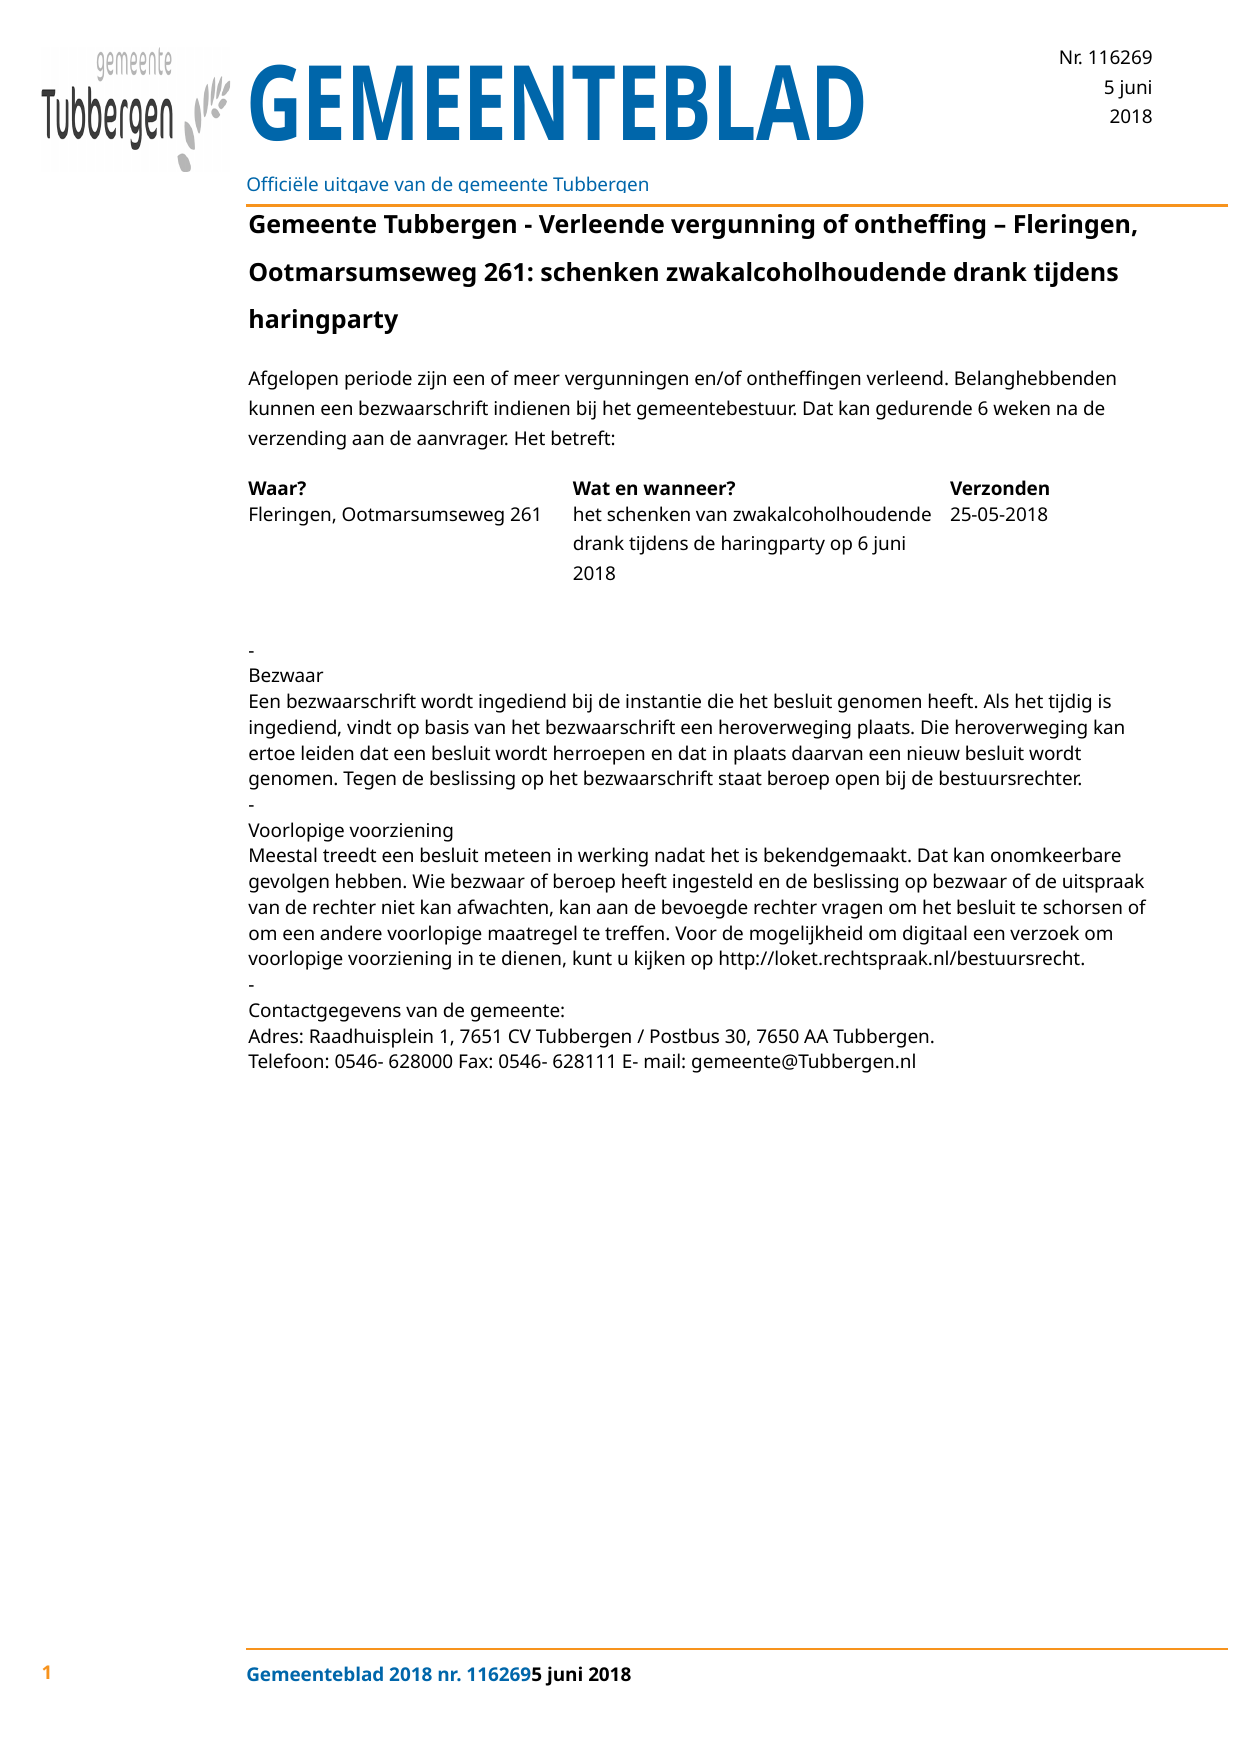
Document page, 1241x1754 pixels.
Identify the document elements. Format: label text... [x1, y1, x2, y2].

picture [41, 47, 231, 172]
table_cell Fleringen, Ootmarsumseweg 261 [248, 501, 573, 586]
table_header Wat en wanneer? [573, 475, 950, 501]
text Gemeente Tubbergen - Verleende vergunning of ontheffing – Fleringen, Ootmarsumseweg 261: schenken zwakalcoholhoudende drank tijdens haringparty [248, 207, 1152, 336]
text Afgelopen periode zijn een of meer vergunningen en/of ontheffingen verleend. Belanghebbenden kunnen een bezwaarschrift indienen bij het gemeentebestuur. Dat kan gedurende 6 weken na de verzending aan de aanvrager. Het betreft: [248, 366, 1152, 450]
table_cell het schenken van zwakalcoholhoudende drank tijdens de haringparty op 6 juni 2018 [573, 501, 950, 586]
table_header Verzonden [950, 475, 1152, 501]
table_cell 25-05-2018 [950, 501, 1152, 586]
text Bezwaar [248, 663, 1152, 688]
text - [248, 971, 1152, 997]
text - [248, 791, 1152, 817]
text Meestal treedt een besluit meteen in werking nadat het is bekendgemaakt. Dat kan onomkeerbare gevolgen hebben. Wie bezwaar of beroep heeft ingesteld en de beslissing op bezwaar of de uitspraak van de rechter niet kan afwachten, kan aan de bevoegde rechter vragen om het besluit te schorsen of om een andere voorlopige maatregel te treffen. Voor de mogelijkheid om digitaal een verzoek om voorlopige voorziening in te dienen, kunt u kijken op http://loket.rechtspraak.nl/bestuursrecht. [248, 843, 1152, 971]
text Voorlopige voorziening [248, 817, 1152, 843]
text Contactgegevens van de gemeente: [248, 997, 1152, 1023]
text - [248, 637, 1152, 663]
text Een bezwaarschrift wordt ingediend bij de instantie die het besluit genomen heeft. Als het tijdig is ingediend, vindt op basis van het bezwaarschrift een heroverweging plaats. Die heroverweging kan ertoe leiden dat een besluit wordt herroepen en dat in plaats daarvan een nieuw besluit wordt genomen. Tegen de beslissing op het bezwaarschrift staat beroep open bij de bestuursrechter. [248, 688, 1152, 791]
table_header Waar? [248, 475, 573, 501]
text Telefoon: 0546- 628000 Fax: 0546- 628111 E- mail: gemeente@Tubbergen.nl [248, 1048, 1152, 1074]
text Adres: Raadhuisplein 1, 7651 CV Tubbergen / Postbus 30, 7650 AA Tubbergen. [248, 1023, 1152, 1048]
